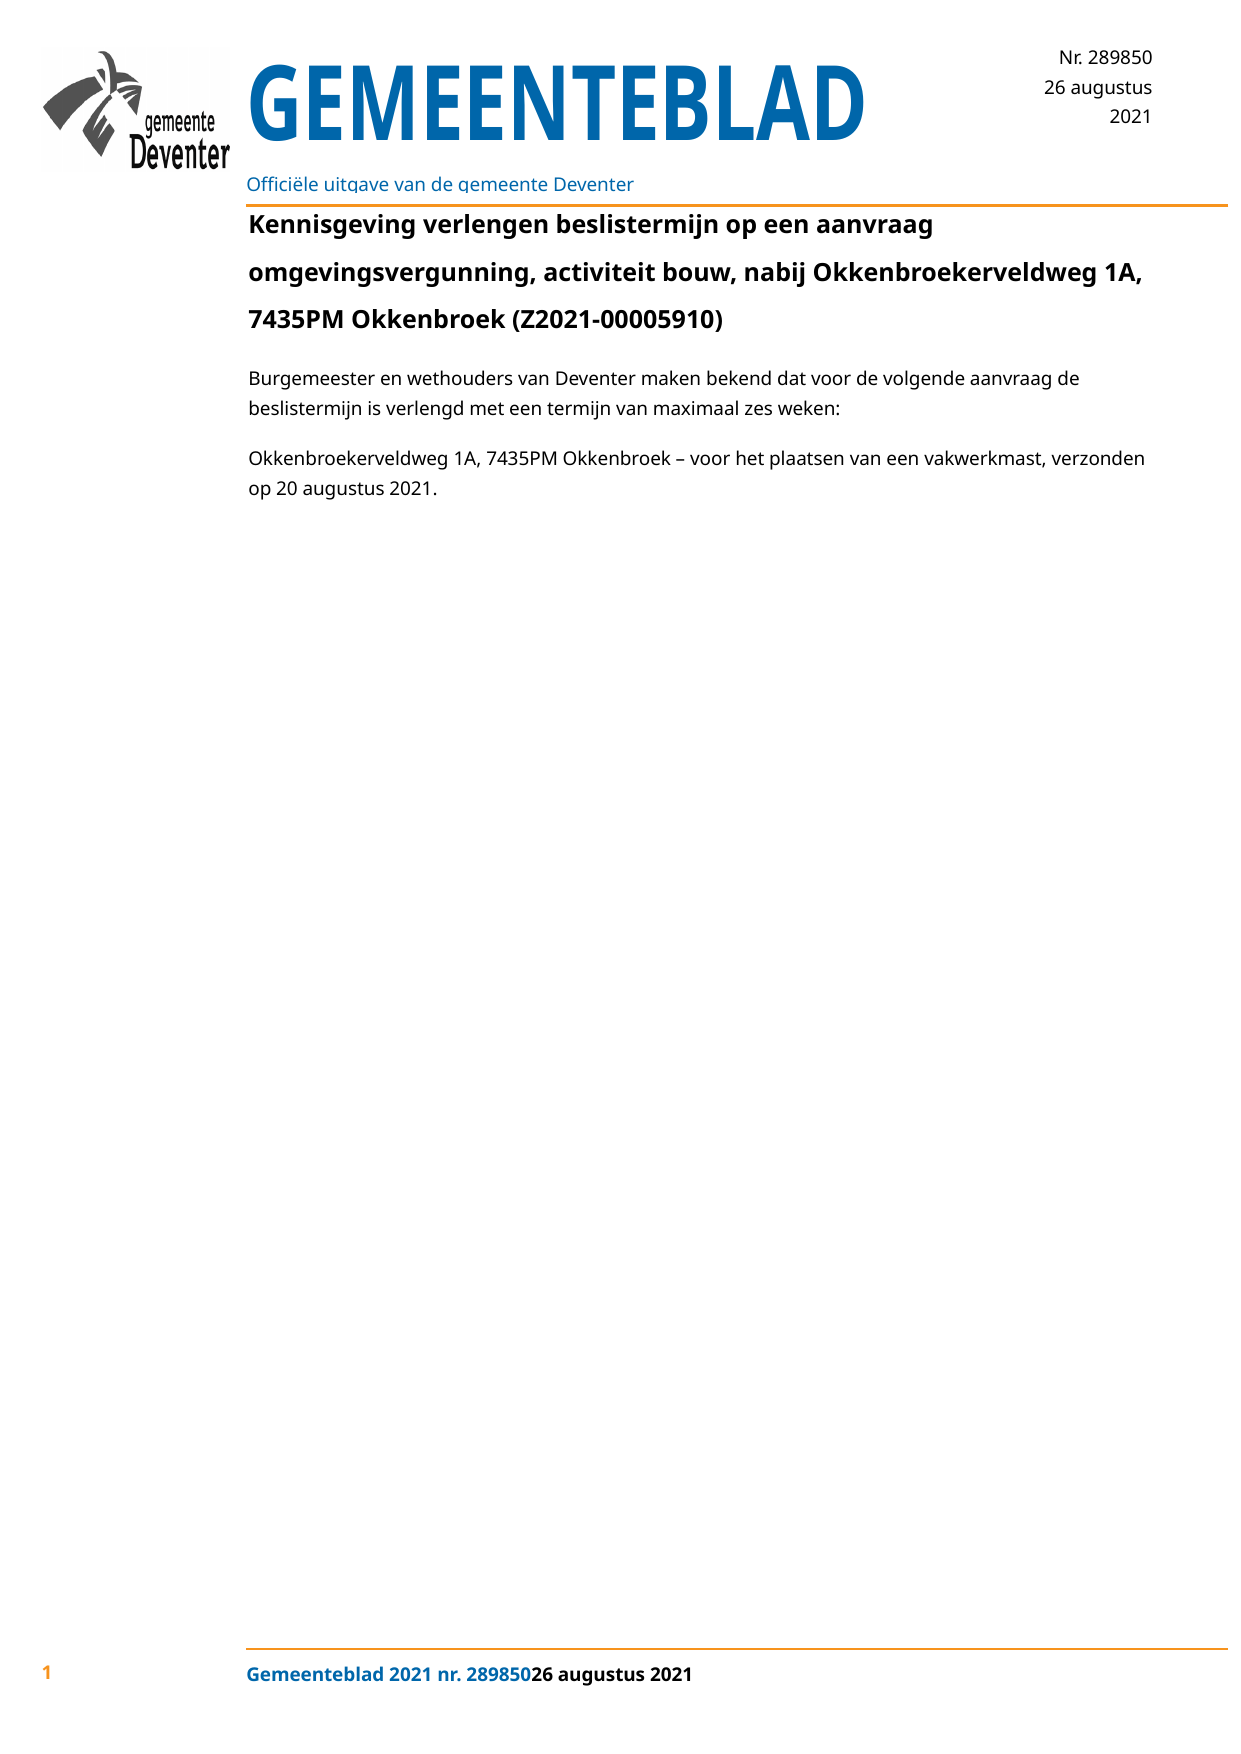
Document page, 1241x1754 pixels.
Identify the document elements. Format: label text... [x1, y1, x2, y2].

text Okkenbroekerveldweg 1A, 7435PM Okkenbroek – voor het plaatsen van een vakwerkmast, verzonden op 20 augustus 2021. [248, 446, 1152, 501]
picture [41, 47, 231, 172]
text Kennisgeving verlengen beslistermijn op een aanvraag omgevingsvergunning, activiteit bouw, nabij Okkenbroekerveldweg 1A, 7435PM Okkenbroek (Z2021-00005910) [248, 207, 1152, 336]
text Burgemeester en wethouders van Deventer maken bekend dat voor de volgende aanvraag de beslistermijn is verlengd met een termijn van maximaal zes weken: [248, 366, 1152, 421]
